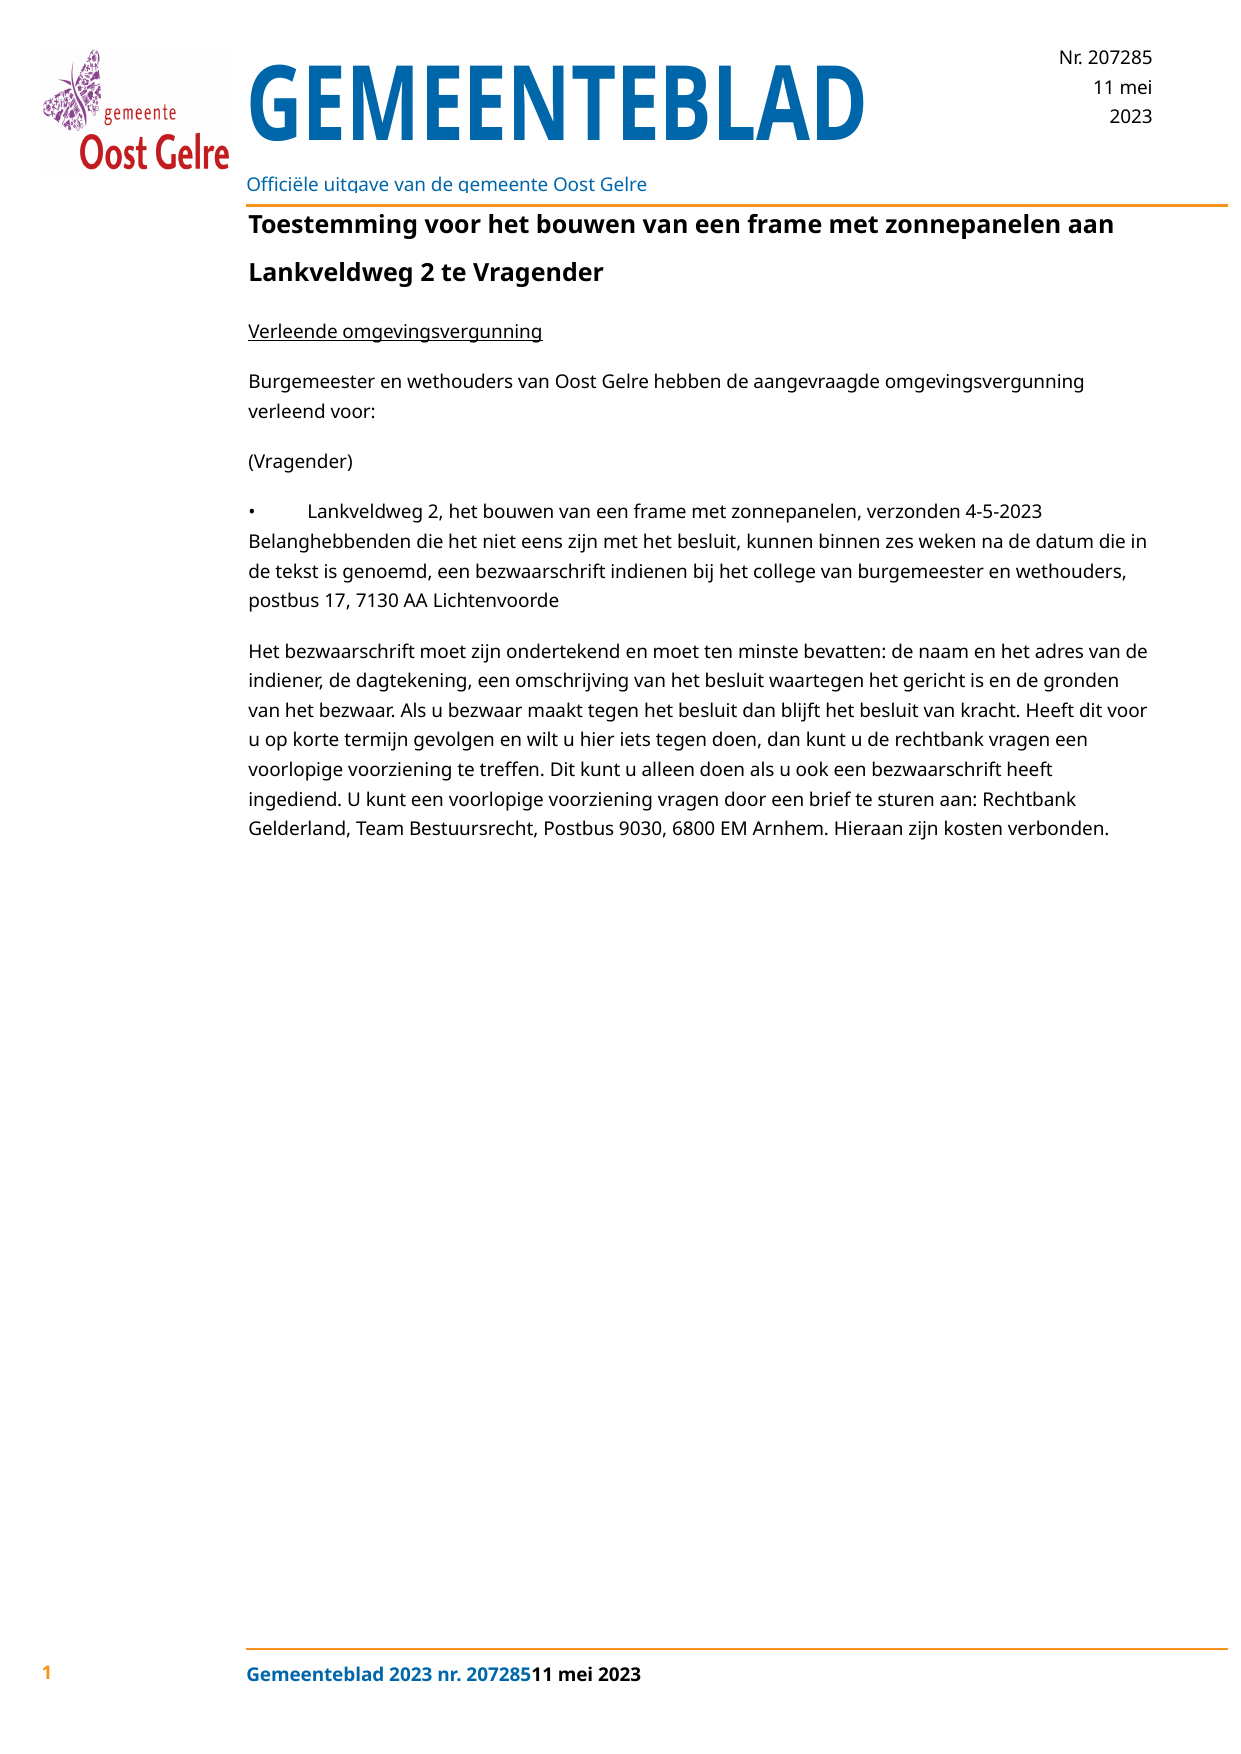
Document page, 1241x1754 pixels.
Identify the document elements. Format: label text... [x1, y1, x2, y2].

picture [41, 47, 231, 172]
list Lankveldweg 2, het bouwen van een frame met zonnepanelen, verzonden 4-5-2023 [248, 499, 1152, 524]
text Burgemeester en wethouders van Oost Gelre hebben de aangevraagde omgevingsvergunning verleend voor: [248, 368, 1152, 424]
text Belanghebbenden die het niet eens zijn met het besluit, kunnen binnen zes weken na de datum die in de tekst is genoemd, een bezwaarschrift indienen bij het college van burgemeester en wethouders, postbus 17, 7130 AA Lichtenvoorde [248, 528, 1152, 613]
text Verleende omgevingsvergunning [248, 318, 1152, 344]
text Het bezwaarschrift moet zijn ondertekend en moet ten minste bevatten: de naam en het adres van de indiener, de dagtekening, een omschrijving van het besluit waartegen het gericht is en de gronden van het bezwaar. Als u bezwaar maakt tegen het besluit dan blijft het besluit van kracht. Heeft dit voor u op korte termijn gevolgen en wilt u hier iets tegen doen, dan kunt u de rechtbank vragen een voorlopige voorziening te treffen. Dit kunt u alleen doen als u ook een bezwaarschrift heeft ingediend. U kunt een voorlopige voorziening vragen door een brief te sturen aan: Rechtbank Gelderland, Team Bestuursrecht, Postbus 9030, 6800 EM Arnhem. Hieraan zijn kosten verbonden. [248, 638, 1152, 841]
text Toestemming voor het bouwen van een frame met zonnepanelen aan Lankveldweg 2 te Vragender [248, 207, 1152, 288]
text (Vragender) [248, 448, 1152, 474]
